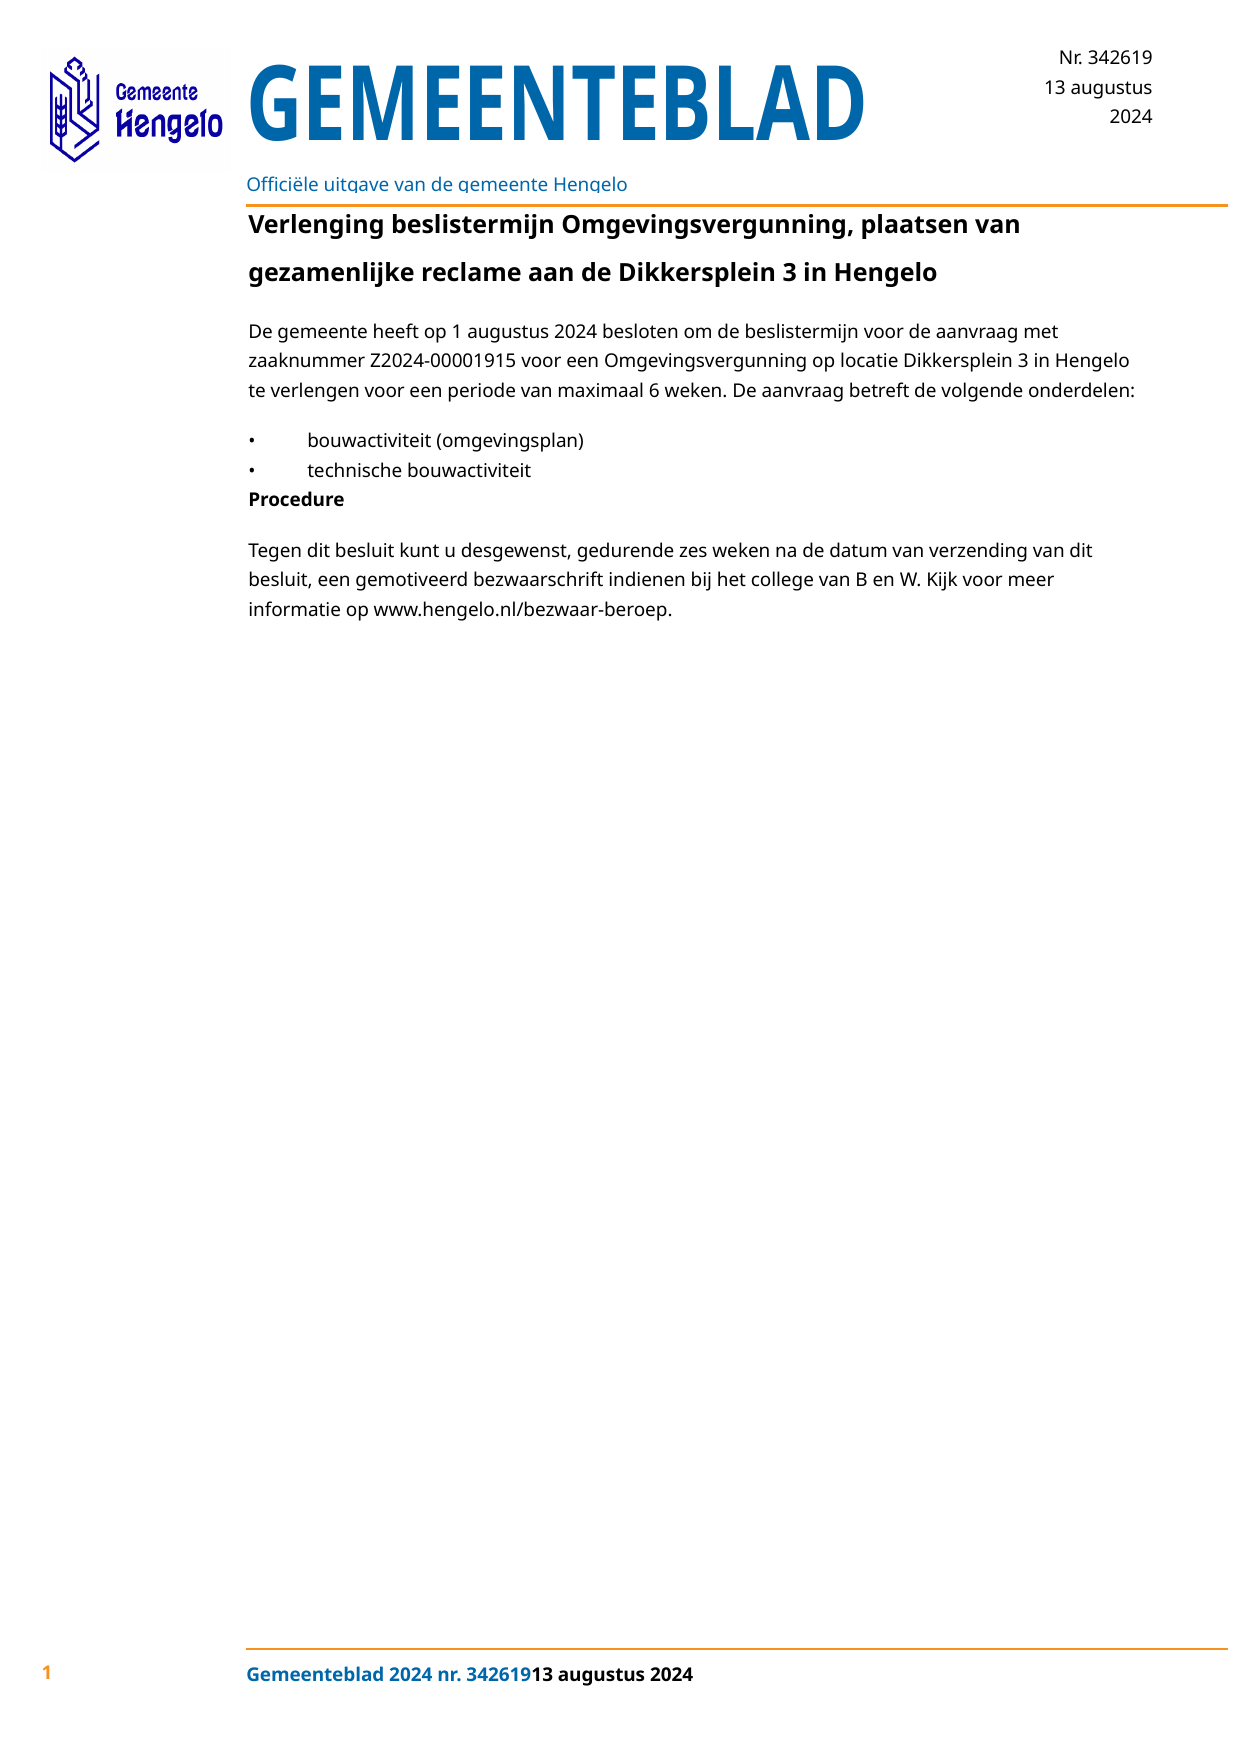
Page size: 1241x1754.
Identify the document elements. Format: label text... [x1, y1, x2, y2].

picture [41, 47, 231, 172]
text De gemeente heeft op 1 augustus 2024 besloten om de beslistermijn voor de aanvraag met zaaknummer Z2024-00001915 voor een Omgevingsvergunning op locatie Dikkersplein 3 in Hengelo te verlengen voor een periode van maximaal 6 weken. De aanvraag betreft de volgende onderdelen: [248, 318, 1152, 403]
list bouwactiviteit (omgevingsplan) [248, 427, 1152, 453]
text Tegen dit besluit kunt u desgewenst, gedurende zes weken na de datum van verzending van dit besluit, een gemotiveerd bezwaarschrift indienen bij het college van B en W. Kijk voor meer informatie op www.hengelo.nl/bezwaar-beroep. [248, 537, 1152, 622]
text Procedure [248, 487, 1152, 512]
list technische bouwactiviteit [248, 457, 1152, 483]
text Verlenging beslistermijn Omgevingsvergunning, plaatsen van gezamenlijke reclame aan de Dikkersplein 3 in Hengelo [248, 207, 1152, 288]
